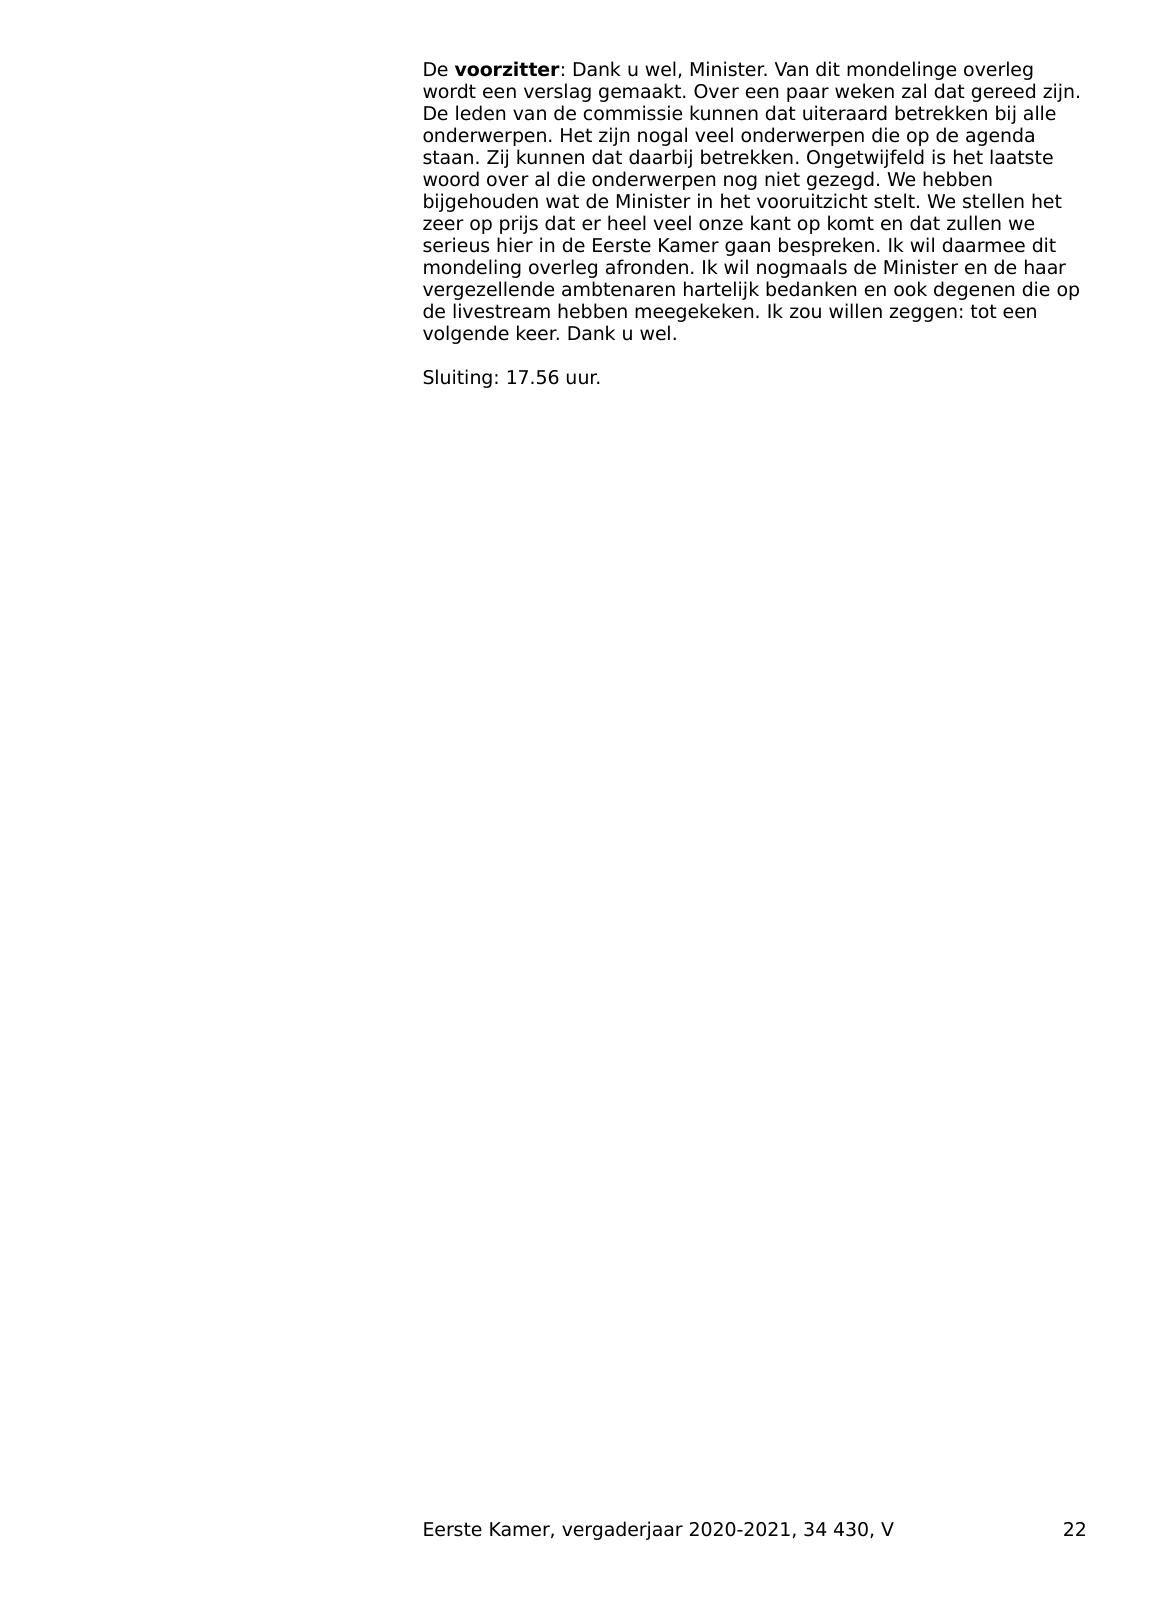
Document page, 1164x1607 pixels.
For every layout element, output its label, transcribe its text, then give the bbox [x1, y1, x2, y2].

text De voorzitter: Dank u wel, Minister. Van dit mondelinge overleg wordt een verslag gemaakt. Over een paar weken zal dat gereed zijn. De leden van de commissie kunnen dat uiteraard betrekken bij alle onderwerpen. Het zijn nogal veel onderwerpen die op de agenda staan. Zij kunnen dat daarbij betrekken. Ongetwijfeld is het laatste woord over al die onderwerpen nog niet gezegd. We hebben bijgehouden wat de Minister in het vooruitzicht stelt. We stellen het zeer op prijs dat er heel veel onze kant op komt en dat zullen we serieus hier in de Eerste Kamer gaan bespreken. Ik wil daarmee dit mondeling overleg afronden. Ik wil nogmaals de Minister en de haar vergezellende ambtenaren hartelijk bedanken en ook degenen die op de livestream hebben meegekeken. Ik zou willen zeggen: tot een volgende keer. Dank u wel. [422, 59, 1087, 345]
text Sluiting: 17.56 uur. [422, 367, 1087, 389]
